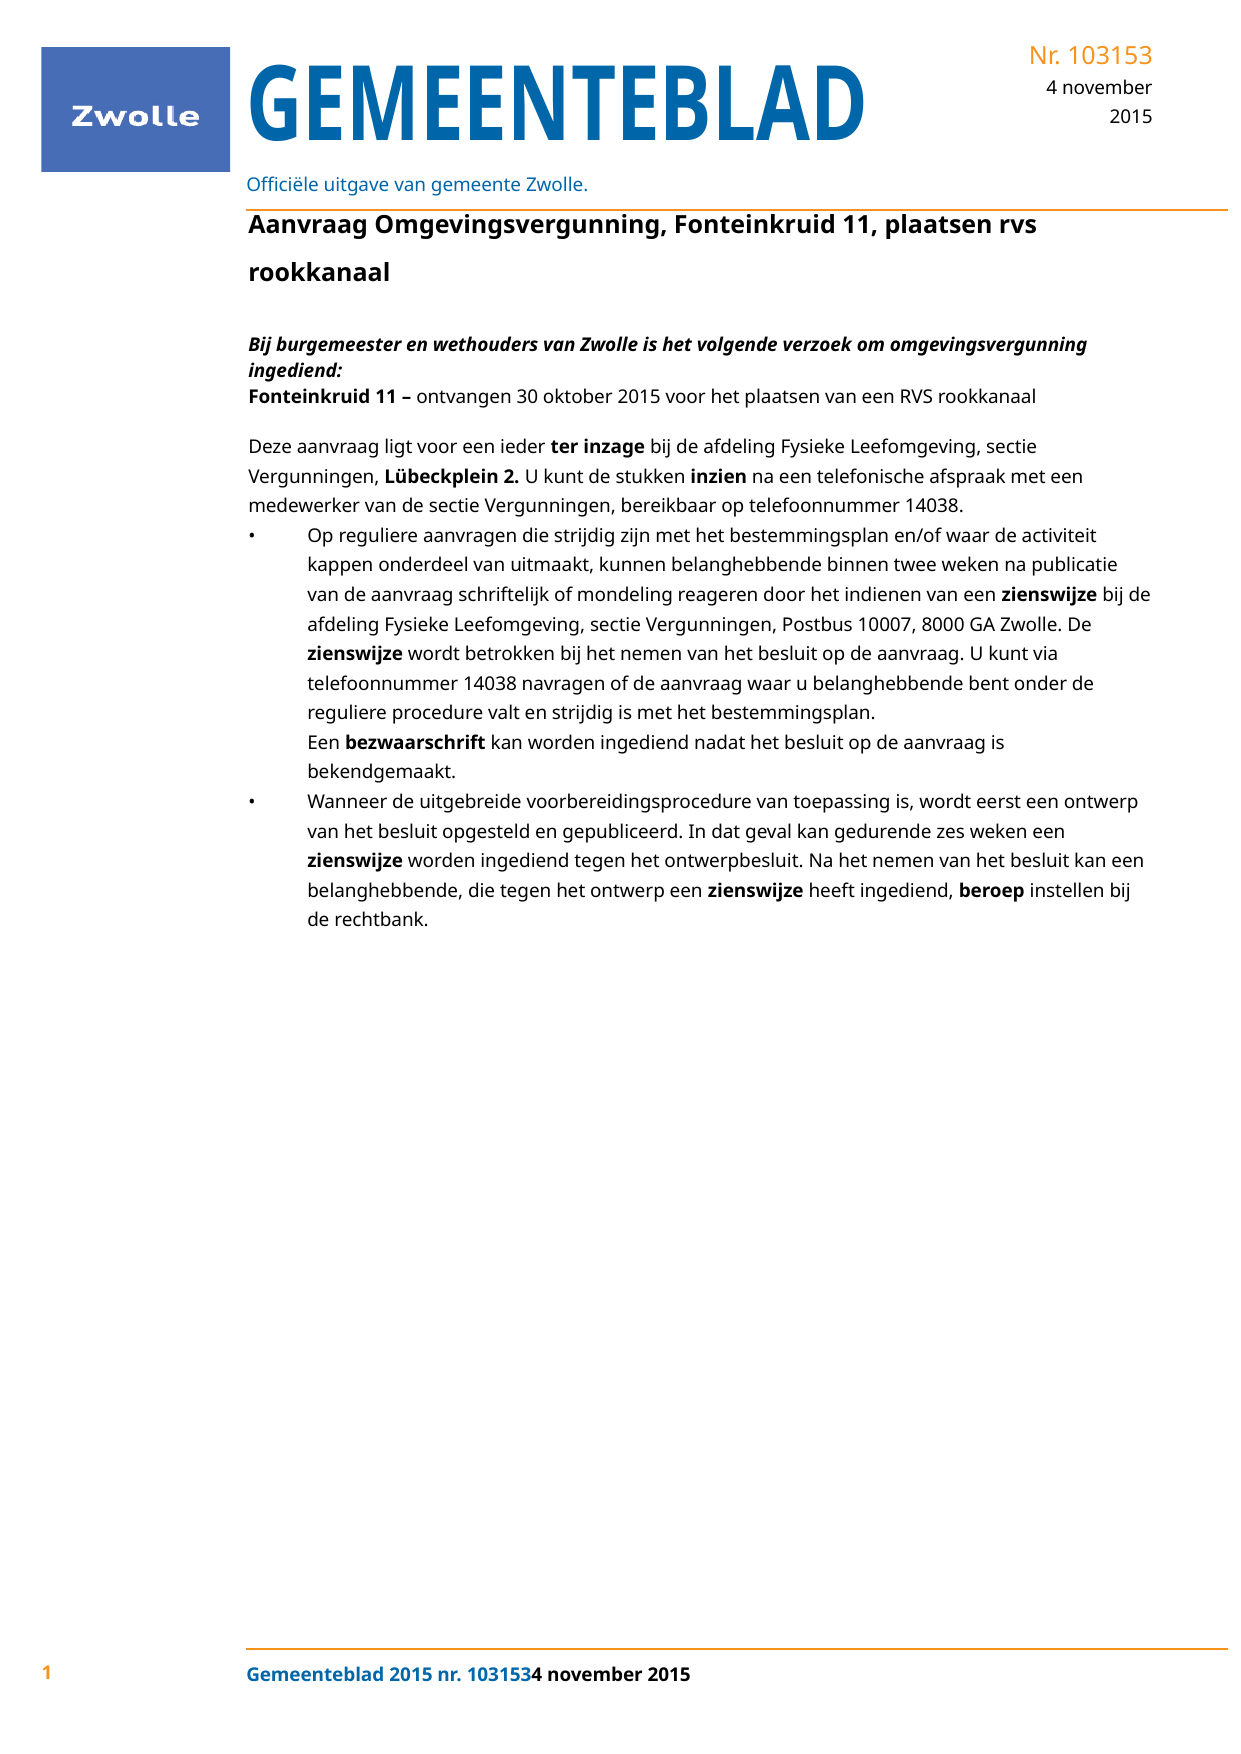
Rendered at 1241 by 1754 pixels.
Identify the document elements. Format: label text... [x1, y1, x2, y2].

text Fonteinkruid 11 – ontvangen 30 oktober 2015 voor het plaatsen van een RVS rookkanaal [248, 383, 1152, 409]
list Wanneer de uitgebreide voorbereidingsprocedure van toepassing is, wordt eerst een ontwerp van het besluit opgesteld en gepubliceerd. In dat geval kan gedurende zes weken een zienswijze worden ingediend tegen het ontwerpbesluit. Na het nemen van het besluit kan een belanghebbende, die tegen het ontwerp een zienswijze heeft ingediend, beroep instellen bij de rechtbank. [248, 788, 1152, 932]
list Op reguliere aanvragen die strijdig zijn met het bestemmingsplan en/of waar de activiteit kappen onderdeel van uitmaakt, kunnen belanghebbende binnen twee weken na publicatie van de aanvraag schriftelijk of mondeling reageren door het indienen van een zienswijze bij de afdeling Fysieke Leefomgeving, sectie Vergunningen, Postbus 10007, 8000 GA Zwolle. De zienswijze wordt betrokken bij het nemen van het besluit op de aanvraag. U kunt via telefoonnummer 14038 navragen of de aanvraag waar u belanghebbende bent onder de reguliere procedure valt en strijdig is met het bestemmingsplan. [248, 522, 1152, 725]
text Deze aanvraag ligt voor een ieder ter inzage bij de afdeling Fysieke Leefomgeving, sectie Vergunningen, Lübeckplein 2. U kunt de stukken inzien na een telefonische afspraak met een medewerker van de sectie Vergunningen, bereikbaar op telefoonnummer 14038. [248, 433, 1152, 518]
text Bij burgemeester en wethouders van Zwolle is het volgende verzoek om omgevingsvergunning ingediend: [248, 331, 1152, 383]
picture [41, 47, 231, 172]
list Een bezwaarschrift kan worden ingediend nadat het besluit op de aanvraag is bekendgemaakt. [248, 729, 1152, 784]
text Aanvraag Omgevingsvergunning, Fonteinkruid 11, plaatsen rvs rookkanaal [248, 211, 1152, 288]
